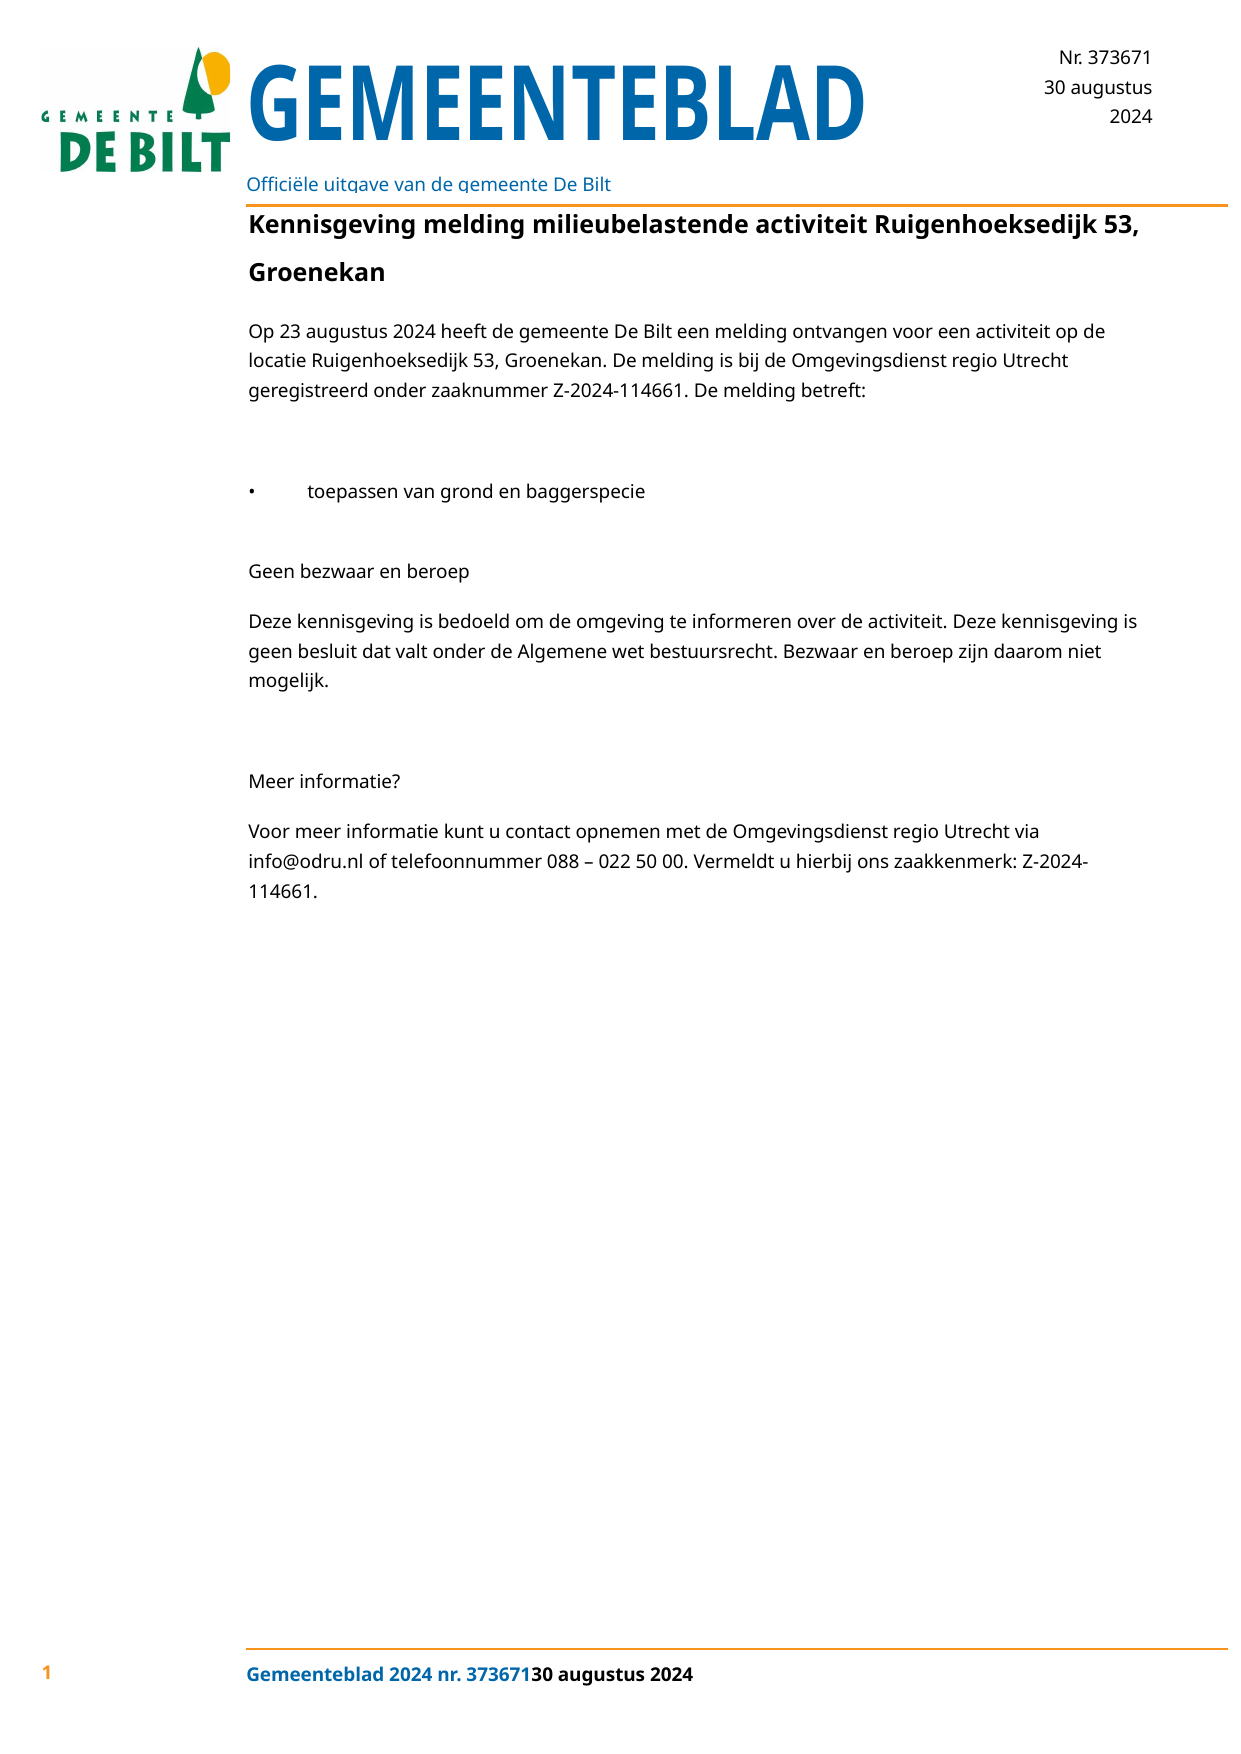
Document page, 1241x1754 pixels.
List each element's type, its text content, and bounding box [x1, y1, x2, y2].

text Kennisgeving melding milieubelastende activiteit Ruigenhoeksedijk 53, Groenekan [248, 207, 1152, 288]
text Deze kennisgeving is bedoeld om de omgeving te informeren over de activiteit. Deze kennisgeving is geen besluit dat valt onder de Algemene wet bestuursrecht. Bezwaar en beroep zijn daarom niet mogelijk. [248, 608, 1152, 693]
picture [41, 47, 231, 172]
text Voor meer informatie kunt u contact opnemen met de Omgevingsdienst regio Utrecht via info@odru.nl of telefoonnummer 088 – 022 50 00. Vermeldt u hierbij ons zaakkenmerk: Z-2024-114661. [248, 819, 1152, 904]
text Op 23 augustus 2024 heeft de gemeente De Bilt een melding ontvangen voor een activiteit op de locatie Ruigenhoeksedijk 53, Groenekan. De melding is bij de Omgevingsdienst regio Utrecht geregistreerd onder zaaknummer Z-2024-114661. De melding betreft: [248, 318, 1152, 403]
list toepassen van grond en baggerspecie [248, 478, 1152, 504]
text Geen bezwaar en beroep [248, 558, 1152, 584]
text Meer informatie? [248, 768, 1152, 794]
